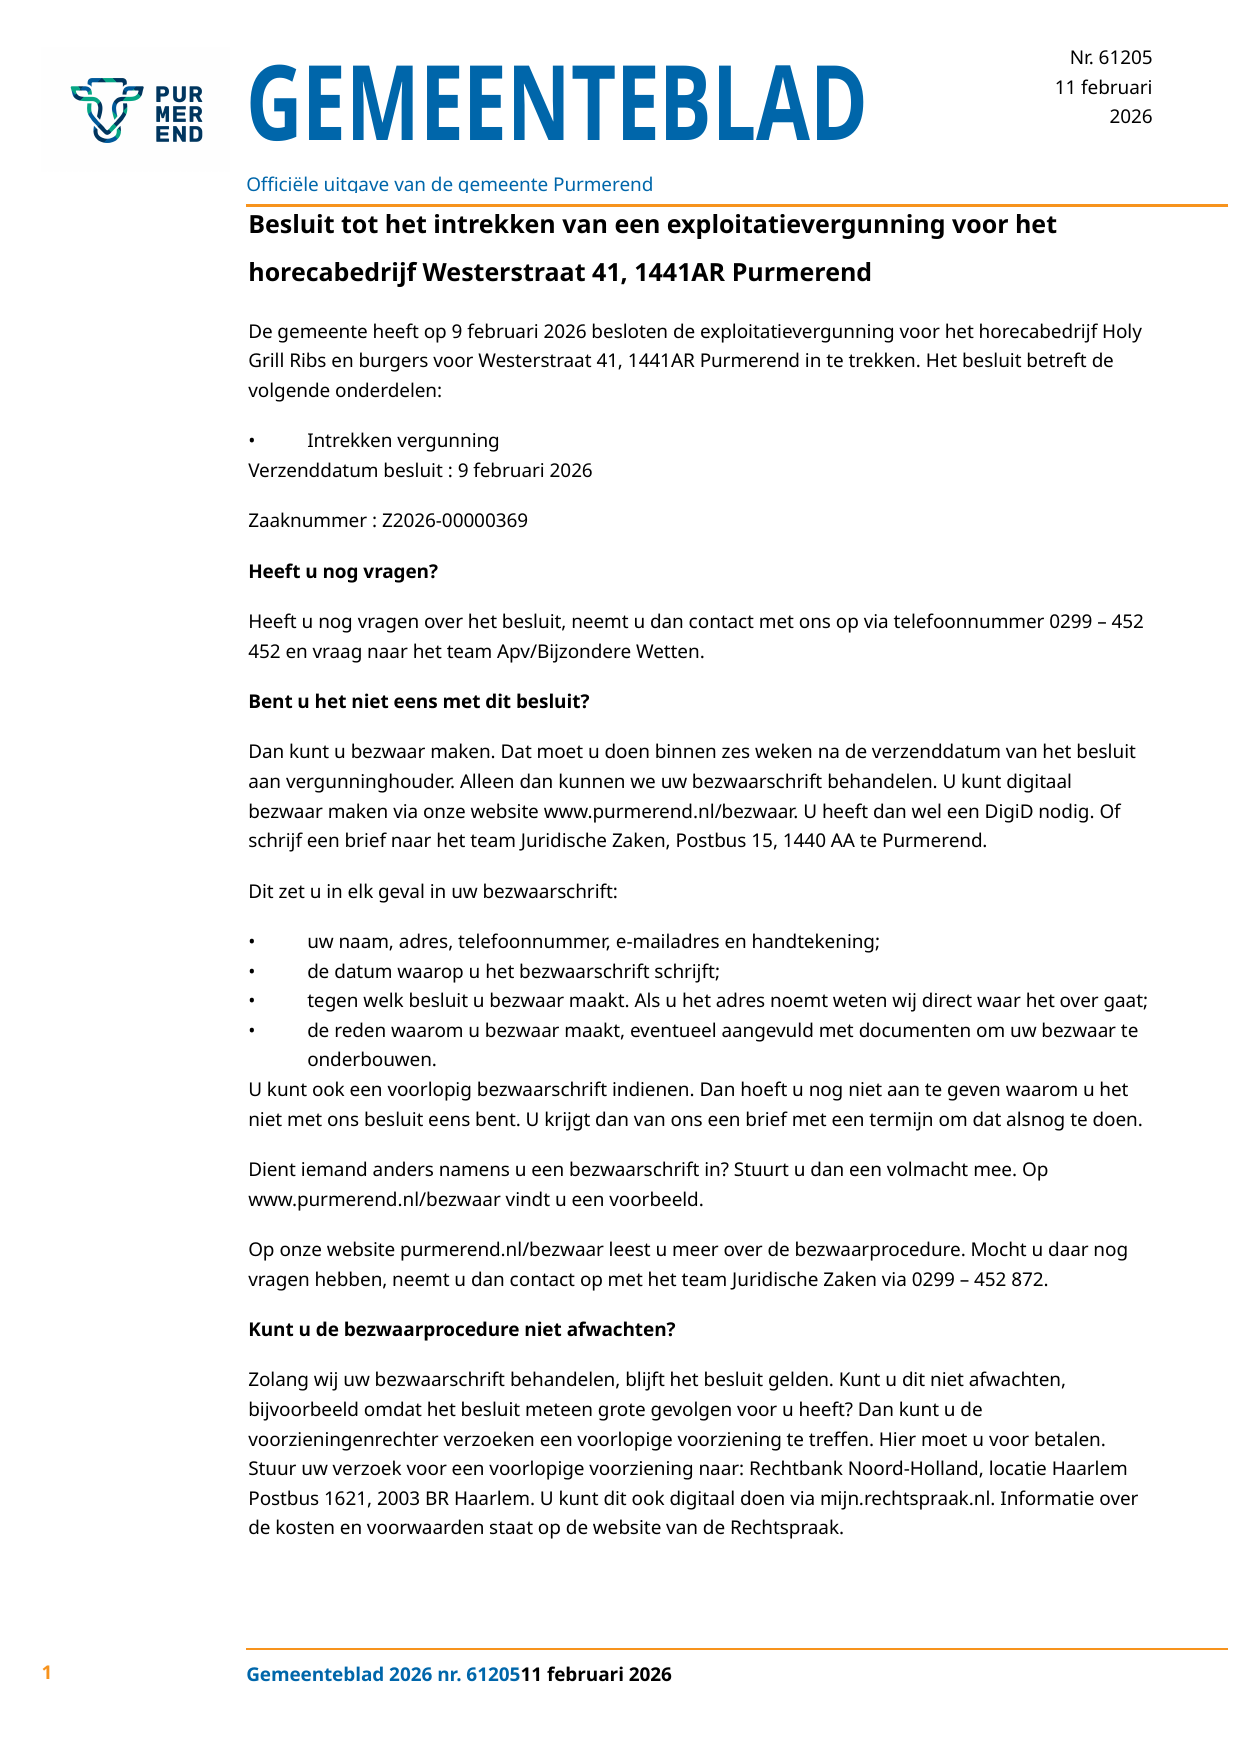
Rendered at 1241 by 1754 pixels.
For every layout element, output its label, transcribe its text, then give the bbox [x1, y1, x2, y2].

text Op onze website purmerend.nl/bezwaar leest u meer over de bezwaarprocedure. Mocht u daar nog vragen hebben, neemt u dan contact op met het team Juridische Zaken via 0299 – 452 872. [248, 1236, 1152, 1292]
text De gemeente heeft op 9 februari 2026 besloten de exploitatievergunning voor het horecabedrijf Holy Grill Ribs en burgers voor Westerstraat 41, 1441AR Purmerend in te trekken. Het besluit betreft de volgende onderdelen: [248, 318, 1152, 403]
text Heeft u nog vragen? [248, 558, 1152, 584]
text Kunt u de bezwaarprocedure niet afwachten? [248, 1316, 1152, 1342]
list de reden waarom u bezwaar maakt, eventueel aangevuld met documenten om uw bezwaar te onderbouwen. [248, 1017, 1152, 1072]
text U kunt ook een voorlopig bezwaarschrift indienen. Dan hoeft u nog niet aan te geven waarom u het niet met ons besluit eens bent. U krijgt dan van ons een brief met een termijn om dat alsnog te doen. [248, 1076, 1152, 1132]
list uw naam, adres, telefoonnummer, e-mailadres en handtekening; [248, 928, 1152, 954]
text Zaaknummer : Z2026-00000369 [248, 507, 1152, 533]
text Besluit tot het intrekken van een exploitatievergunning voor het horecabedrijf Westerstraat 41, 1441AR Purmerend [248, 207, 1152, 288]
list tegen welk besluit u bezwaar maakt. Als u het adres noemt weten wij direct waar het over gaat; [248, 987, 1152, 1013]
text Verzenddatum besluit : 9 februari 2026 [248, 457, 1152, 483]
text Dient iemand anders namens u een bezwaarschrift in? Stuurt u dan een volmacht mee. Op www.purmerend.nl/bezwaar vindt u een voorbeeld. [248, 1156, 1152, 1212]
list de datum waarop u het bezwaarschrift schrijft; [248, 958, 1152, 984]
list Intrekken vergunning [248, 427, 1152, 453]
picture [41, 47, 231, 172]
text Zolang wij uw bezwaarschrift behandelen, blijft het besluit gelden. Kunt u dit niet afwachten, bijvoorbeeld omdat het besluit meteen grote gevolgen voor u heeft? Dan kunt u de voorzieningenrechter verzoeken een voorlopige voorziening te treffen. Hier moet u voor betalen. Stuur uw verzoek voor een voorlopige voorziening naar: Rechtbank Noord-Holland, locatie Haarlem Postbus 1621, 2003 BR Haarlem. U kunt dit ook digitaal doen via mijn.rechtspraak.nl. Informatie over de kosten en voorwaarden staat op de website van de Rechtspraak. [248, 1367, 1152, 1540]
text Heeft u nog vragen over het besluit, neemt u dan contact met ons op via telefoonnummer 0299 – 452 452 en vraag naar het team Apv/Bijzondere Wetten. [248, 608, 1152, 664]
text Dit zet u in elk geval in uw bezwaarschrift: [248, 878, 1152, 904]
text Bent u het niet eens met dit besluit? [248, 688, 1152, 714]
text Dan kunt u bezwaar maken. Dat moet u doen binnen zes weken na de verzenddatum van het besluit aan vergunninghouder. Alleen dan kunnen we uw bezwaarschrift behandelen. U kunt digitaal bezwaar maken via onze website www.purmerend.nl/bezwaar. U heeft dan wel een DigiD nodig. Of schrijf een brief naar het team Juridische Zaken, Postbus 15, 1440 AA te Purmerend. [248, 739, 1152, 853]
